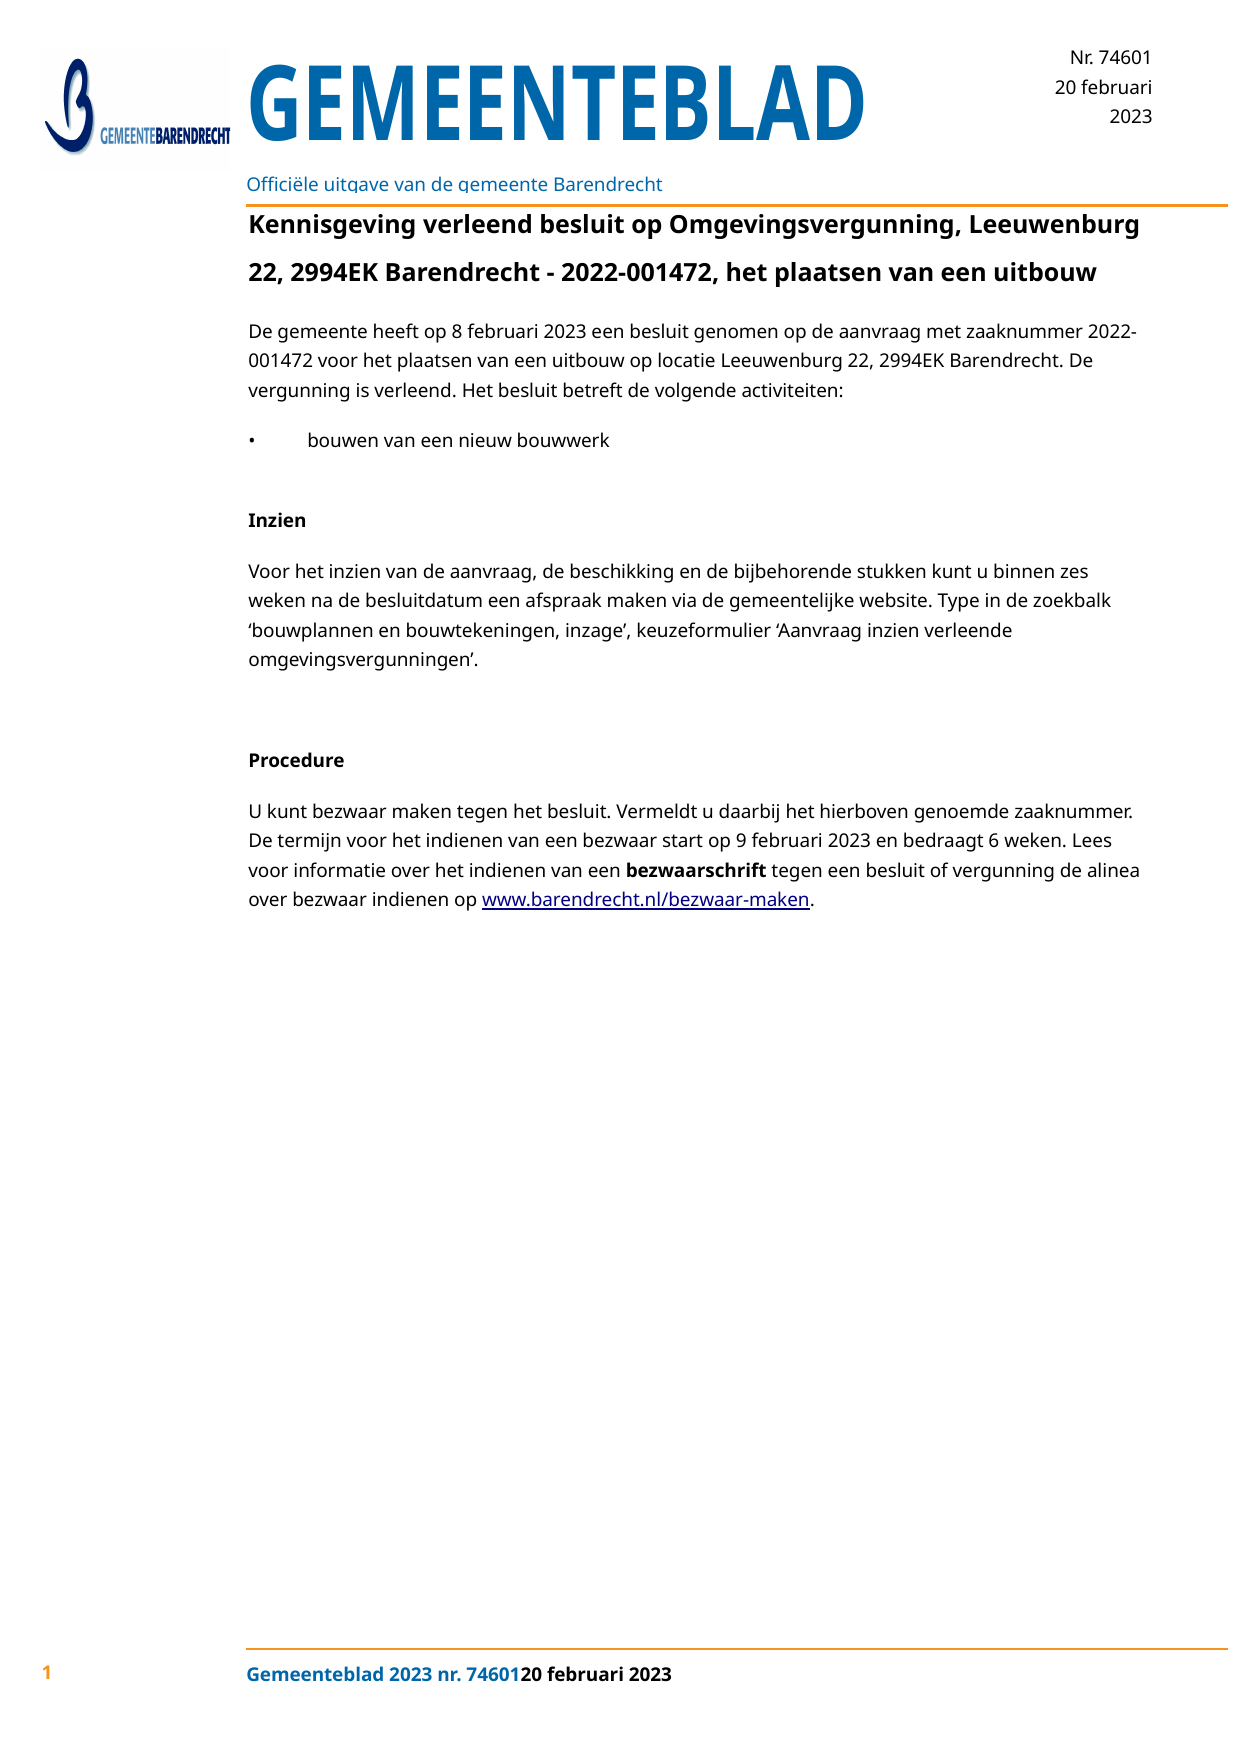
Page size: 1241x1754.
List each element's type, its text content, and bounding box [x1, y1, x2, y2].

text Kennisgeving verleend besluit op Omgevingsvergunning, Leeuwenburg 22, 2994EK Barendrecht - 2022-001472, het plaatsen van een uitbouw [248, 207, 1152, 288]
list bouwen van een nieuw bouwwerk [248, 427, 1152, 453]
picture [41, 47, 231, 172]
text Procedure [248, 747, 1152, 773]
text Voor het inzien van de aanvraag, de beschikking en de bijbehorende stukken kunt u binnen zes weken na de besluitdatum een afspraak maken via de gemeentelijke website. Type in de zoekbalk ‘bouwplannen en bouwtekeningen, inzage’, keuzeformulier ‘Aanvraag inzien verleende omgevingsvergunningen’. [248, 558, 1152, 672]
text De gemeente heeft op 8 februari 2023 een besluit genomen op de aanvraag met zaaknummer 2022-001472 voor het plaatsen van een uitbouw op locatie Leeuwenburg 22, 2994EK Barendrecht. De vergunning is verleend. Het besluit betreft de volgende activiteiten: [248, 318, 1152, 403]
text U kunt bezwaar maken tegen het besluit. Vermeldt u daarbij het hierboven genoemde zaaknummer. De termijn voor het indienen van een bezwaar start op 9 februari 2023 en bedraagt 6 weken. Lees voor informatie over het indienen van een bezwaarschrift tegen een besluit of vergunning de alinea over bezwaar indienen op www.barendrecht.nl/bezwaar-maken. [248, 798, 1152, 912]
text Inzien [248, 507, 1152, 533]
